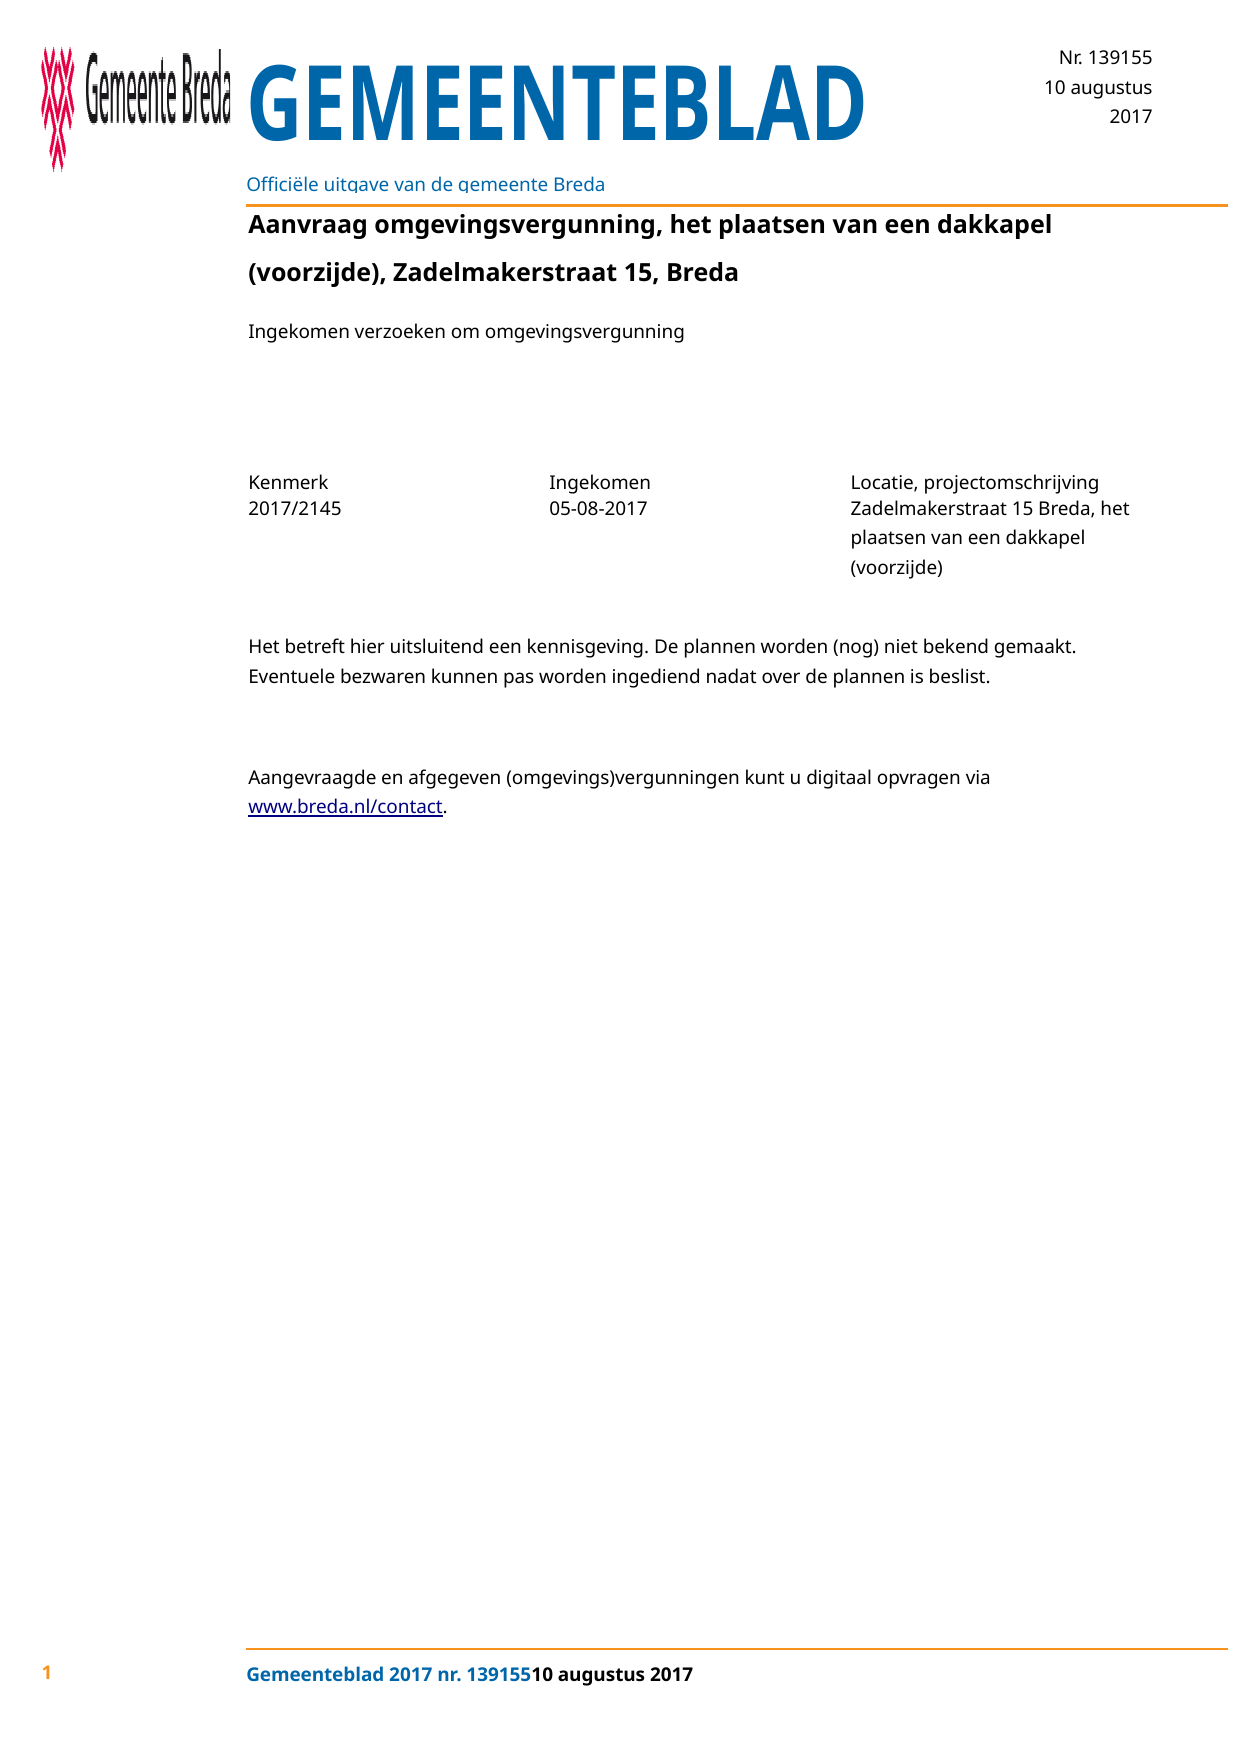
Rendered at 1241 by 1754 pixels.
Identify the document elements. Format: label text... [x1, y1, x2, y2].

table_cell Zadelmakerstraat 15 Breda, het plaatsen van een dakkapel (voorzijde) [850, 495, 1152, 580]
table_header Ingekomen [549, 469, 850, 495]
table_cell 05-08-2017 [549, 495, 850, 580]
table_header Kenmerk [248, 469, 549, 495]
picture [41, 47, 231, 172]
table_header Locatie, projectomschrijving [850, 469, 1152, 495]
text Het betreft hier uitsluitend een kennisgeving. De plannen worden (nog) niet bekend gemaakt. Eventuele bezwaren kunnen pas worden ingediend nadat over de plannen is beslist. [248, 633, 1152, 689]
table_cell 2017/2145 [248, 495, 549, 580]
text Ingekomen verzoeken om omgevingsvergunning [248, 318, 1152, 344]
text Aangevraagde en afgegeven (omgevings)vergunningen kunt u digitaal opvragen via www.breda.nl/contact. [248, 764, 1152, 819]
text Aanvraag omgevingsvergunning, het plaatsen van een dakkapel (voorzijde), Zadelmakerstraat 15, Breda [248, 207, 1152, 288]
